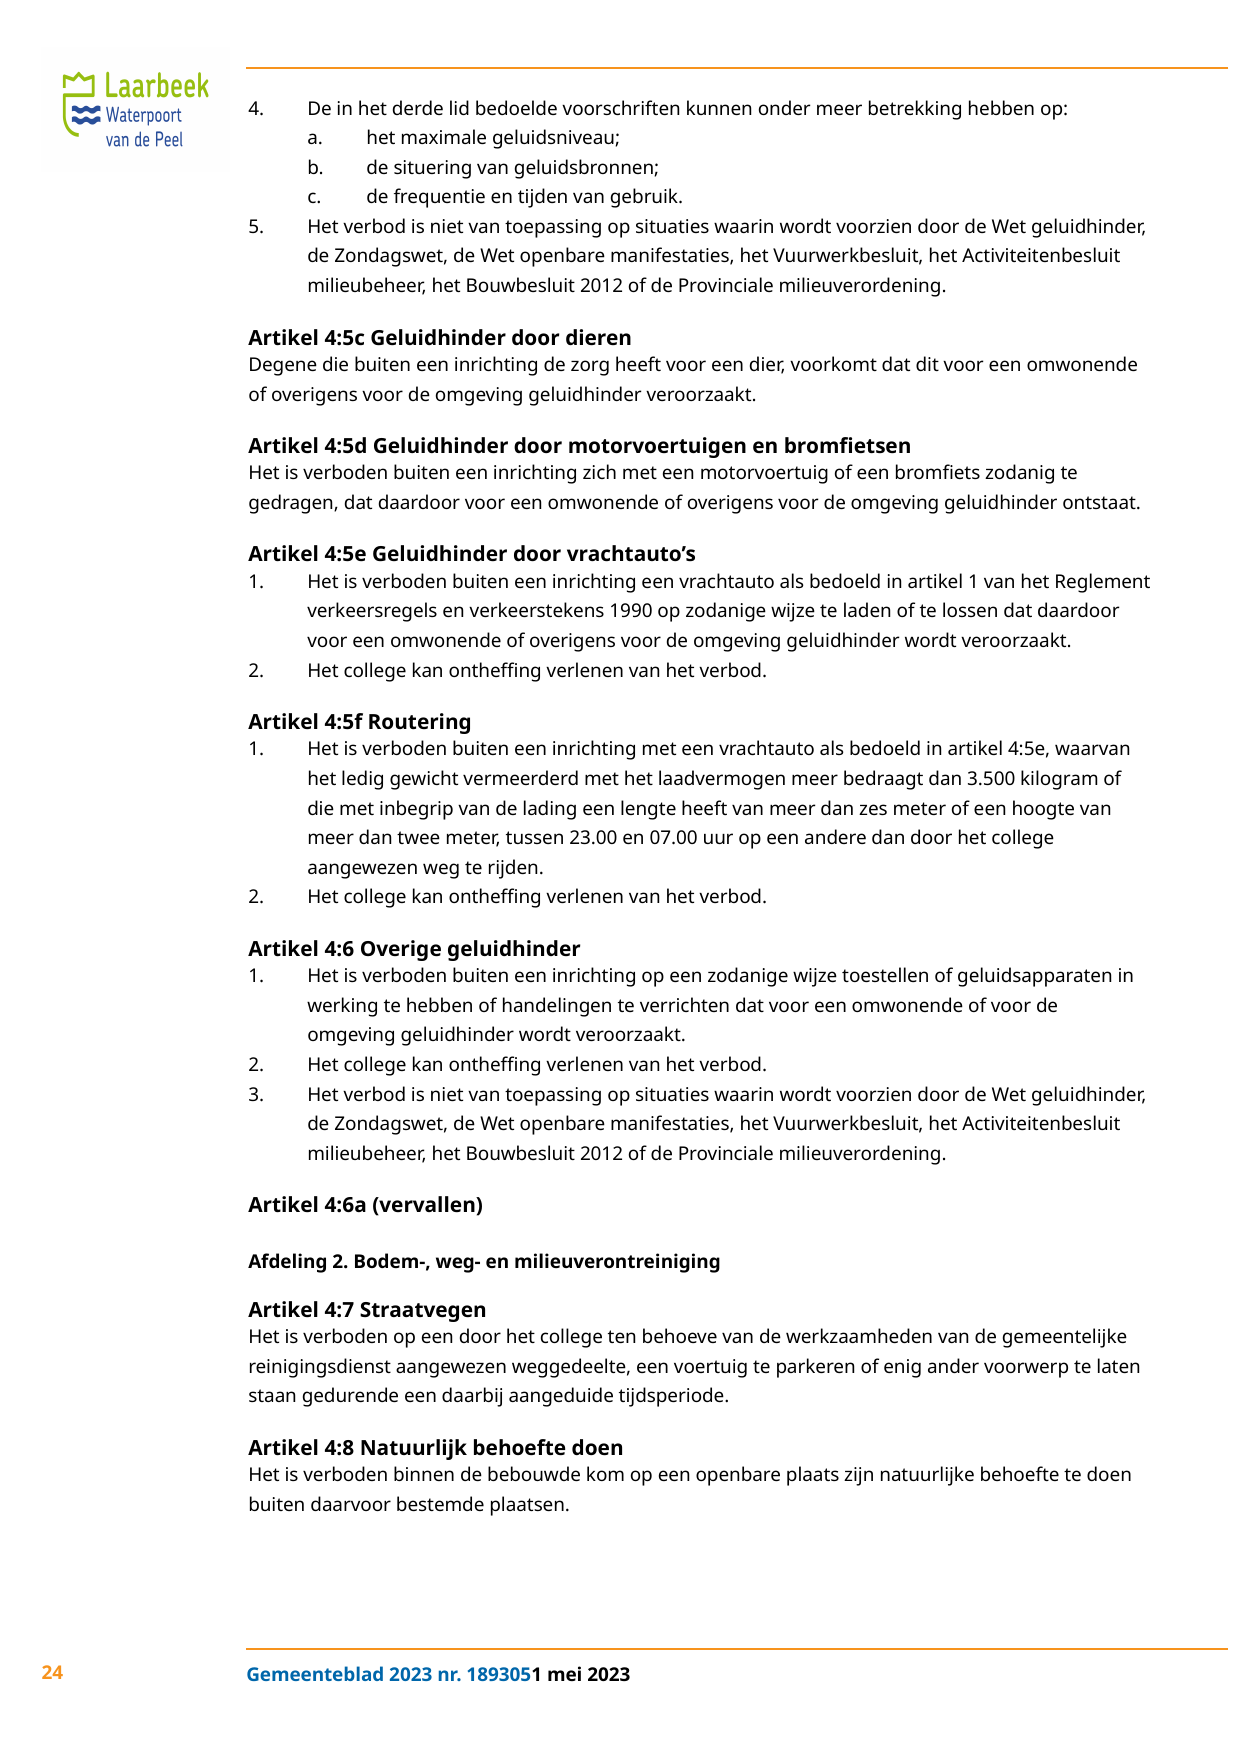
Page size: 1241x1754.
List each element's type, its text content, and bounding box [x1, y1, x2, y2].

list Het is verboden buiten een inrichting op een zodanige wijze toestellen of geluidsapparaten in werking te hebben of handelingen te verrichten dat voor een omwonende of voor de omgeving geluidhinder wordt veroorzaakt. [248, 962, 1152, 1047]
text Artikel 4:5c Geluidhinder door dieren [248, 323, 1152, 351]
list Het college kan ontheffing verlenen van het verbod. [248, 883, 1152, 909]
text Artikel 4:5e Geluidhinder door vrachtauto’s [248, 539, 1152, 568]
list het maximale geluidsniveau; [307, 124, 1152, 150]
text Degene die buiten een inrichting de zorg heeft voor een dier, voorkomt dat dit voor een omwonende of overigens voor de omgeving geluidhinder veroorzaakt. [248, 351, 1152, 406]
text Het is verboden op een door het college ten behoeve van de werkzaamheden van de gemeentelijke reinigingsdienst aangewezen weggedeelte, een voertuig te parkeren of enig ander voorwerp te laten staan gedurende een daarbij aangeduide tijdsperiode. [248, 1323, 1152, 1408]
list Het college kan ontheffing verlenen van het verbod. [248, 657, 1152, 682]
text Het is verboden buiten een inrichting zich met een motorvoertuig of een bromfiets zodanig te gedragen, dat daardoor voor een omwonende of overigens voor de omgeving geluidhinder ontstaat. [248, 459, 1152, 515]
text Het is verboden binnen de bebouwde kom op een openbare plaats zijn natuurlijke behoefte te doen buiten daarvoor bestemde plaatsen. [248, 1461, 1152, 1517]
text Artikel 4:5f Routering [248, 707, 1152, 736]
list Het verbod is niet van toepassing op situaties waarin wordt voorzien door de Wet geluidhinder, de Zondagswet, de Wet openbare manifestaties, het Vuurwerkbesluit, het Activiteitenbesluit milieubeheer, het Bouwbesluit 2012 of de Provinciale milieuverordening. [248, 213, 1152, 298]
text Afdeling 2. Bodem-, weg- en milieuverontreiniging [248, 1248, 1152, 1274]
text Artikel 4:7 Straatvegen [248, 1295, 1152, 1323]
picture [41, 47, 231, 172]
list Het college kan ontheffing verlenen van het verbod. [248, 1051, 1152, 1077]
list Het verbod is niet van toepassing op situaties waarin wordt voorzien door de Wet geluidhinder, de Zondagswet, de Wet openbare manifestaties, het Vuurwerkbesluit, het Activiteitenbesluit milieubeheer, het Bouwbesluit 2012 of de Provinciale milieuverordening. [248, 1081, 1152, 1166]
list De in het derde lid bedoelde voorschriften kunnen onder meer betrekking hebben op: [248, 95, 1152, 121]
list Het is verboden buiten een inrichting een vrachtauto als bedoeld in artikel 1 van het Reglement verkeersregels en verkeerstekens 1990 op zodanige wijze te laden of te lossen dat daardoor voor een omwonende of overigens voor de omgeving geluidhinder wordt veroorzaakt. [248, 568, 1152, 653]
list Het is verboden buiten een inrichting met een vrachtauto als bedoeld in artikel 4:5e, waarvan het ledig gewicht vermeerderd met het laadvermogen meer bedraagt dan 3.500 kilogram of die met inbegrip van de lading een lengte heeft van meer dan zes meter of een hoogte van meer dan twee meter, tussen 23.00 en 07.00 uur op een andere dan door het college aangewezen weg te rijden. [248, 736, 1152, 880]
text Artikel 4:6 Overige geluidhinder [248, 934, 1152, 962]
text Artikel 4:6a (vervallen) [248, 1190, 1152, 1219]
text Artikel 4:8 Natuurlijk behoefte doen [248, 1433, 1152, 1461]
text Artikel 4:5d Geluidhinder door motorvoertuigen en bromfietsen [248, 431, 1152, 459]
list de situering van geluidsbronnen; [307, 154, 1152, 180]
list de frequentie en tijden van gebruik. [307, 183, 1152, 209]
